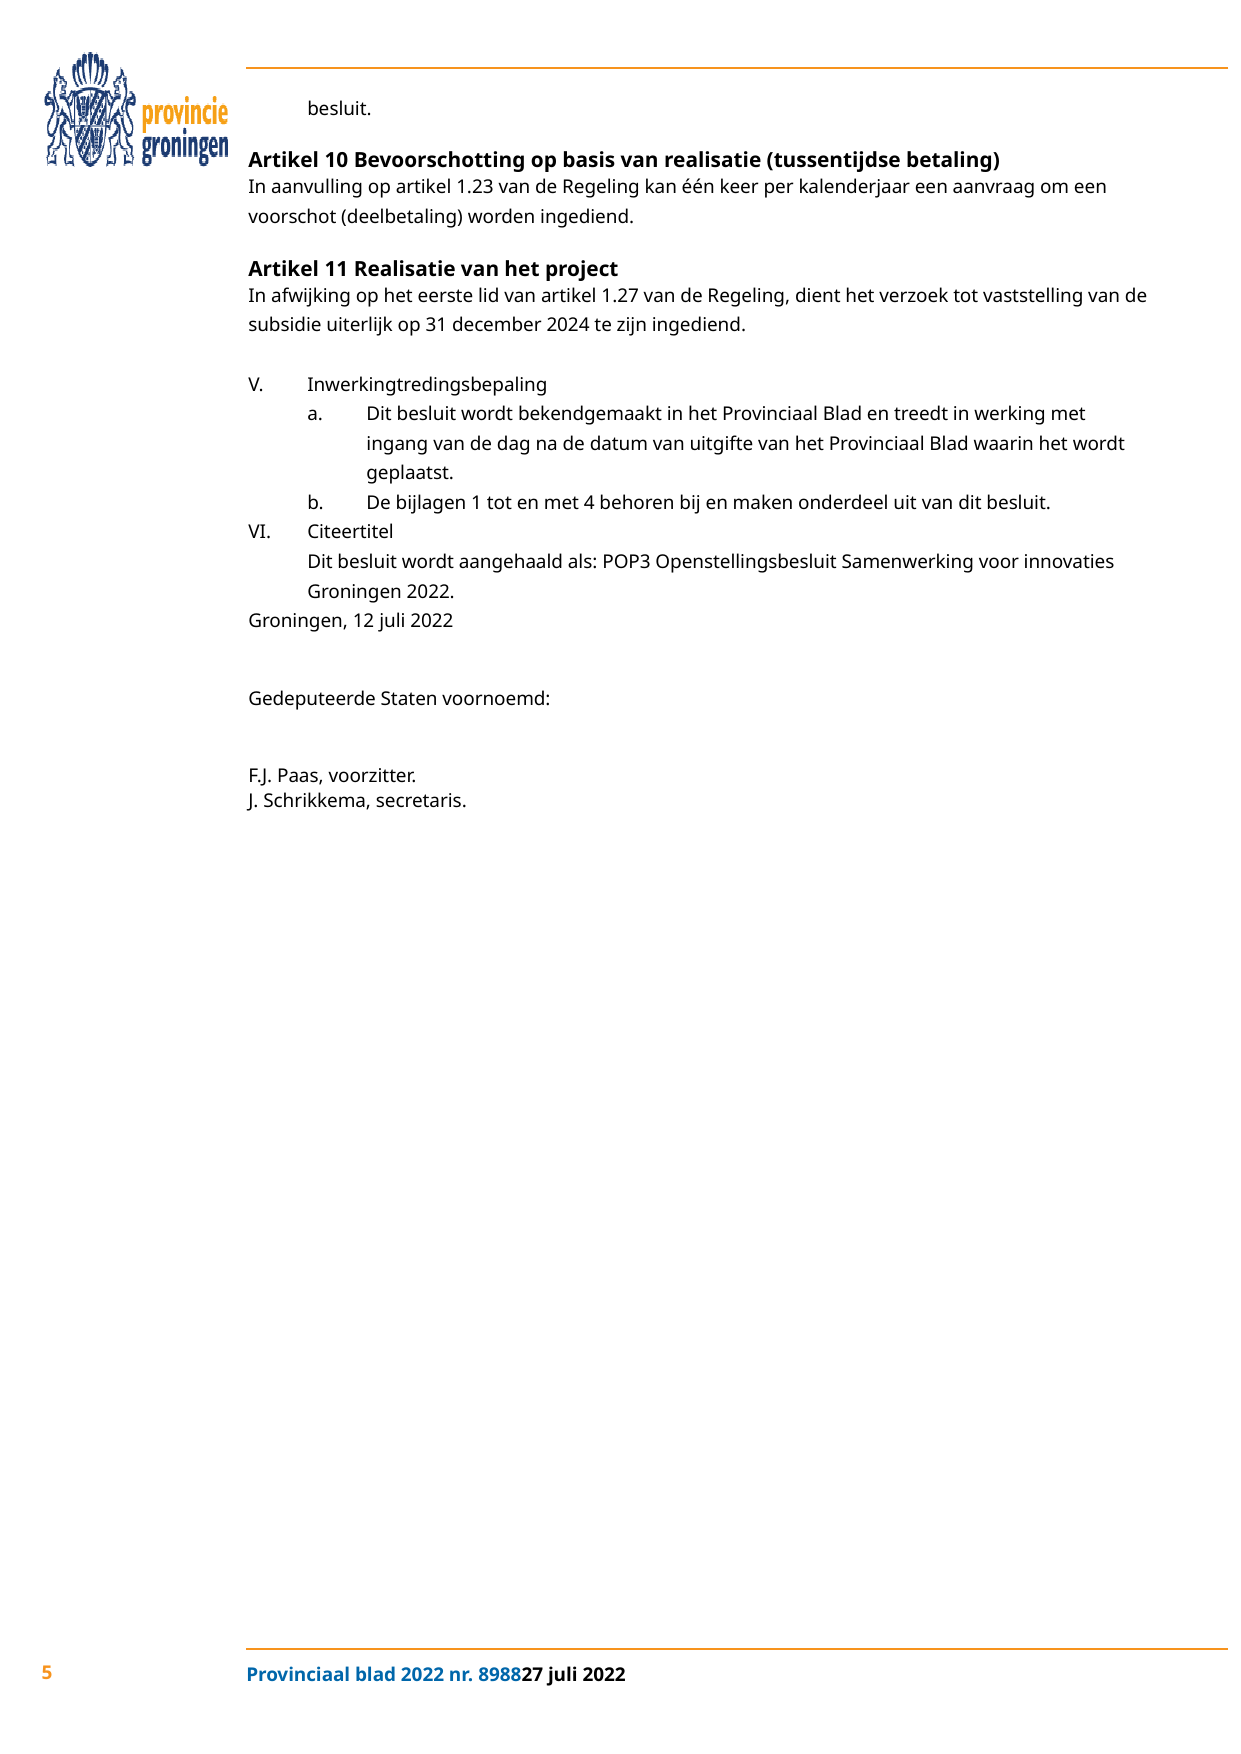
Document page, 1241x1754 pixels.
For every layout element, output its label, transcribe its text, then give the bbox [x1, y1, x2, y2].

text Gedeputeerde Staten voornoemd: [248, 685, 1152, 710]
list besluit. [248, 95, 1152, 121]
text Groningen, 12 juli 2022 [248, 607, 1152, 633]
text J. Schrikkema, secretaris. [248, 788, 1152, 813]
list Inwerkingtredingsbepaling [248, 371, 1152, 397]
picture [41, 47, 231, 172]
text In aanvulling op artikel 1.23 van de Regeling kan één keer per kalenderjaar een aanvraag om een voorschot (deelbetaling) worden ingediend. [248, 174, 1152, 229]
text Artikel 11 Realisatie van het project [248, 254, 1152, 282]
list Dit besluit wordt aangehaald als: POP3 Openstellingsbesluit Samenwerking voor innovaties Groningen 2022. [248, 548, 1152, 604]
text Artikel 10 Bevoorschotting op basis van realisatie (tussentijdse betaling) [248, 145, 1152, 174]
text In afwijking op het eerste lid van artikel 1.27 van de Regeling, dient het verzoek tot vaststelling van de subsidie uiterlijk op 31 december 2024 te zijn ingediend. [248, 282, 1152, 337]
text F.J. Paas, voorzitter. [248, 762, 1152, 788]
list De bijlagen 1 tot en met 4 behoren bij en maken onderdeel uit van dit besluit. [307, 489, 1152, 515]
list Citeertitel [248, 519, 1152, 544]
list Dit besluit wordt bekendgemaakt in het Provinciaal Blad en treedt in werking met ingang van de dag na de datum van uitgifte van het Provinciaal Blad waarin het wordt geplaatst. [307, 400, 1152, 485]
